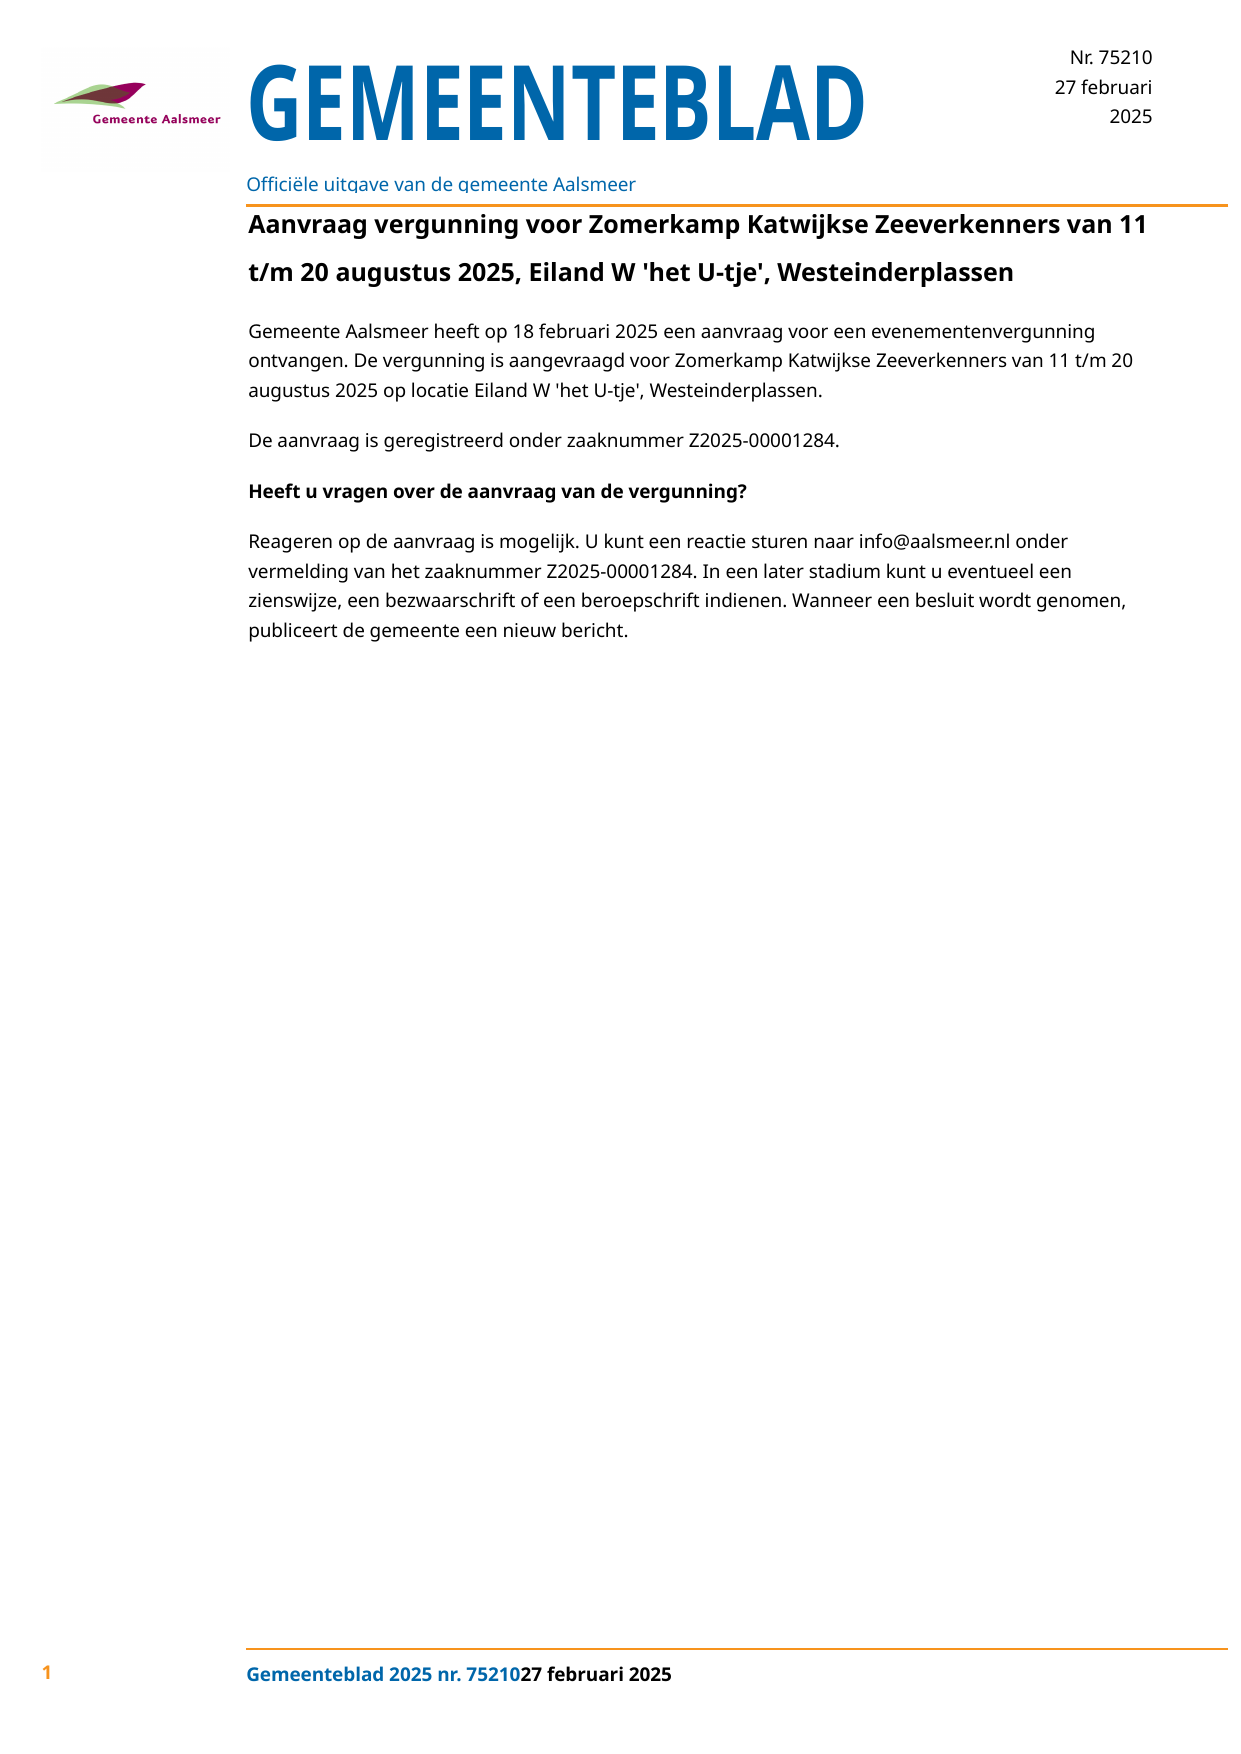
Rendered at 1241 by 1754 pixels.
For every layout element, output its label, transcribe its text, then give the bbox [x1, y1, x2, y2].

text Aanvraag vergunning voor Zomerkamp Katwijkse Zeeverkenners van 11 t/m 20 augustus 2025, Eiland W 'het U-tje', Westeinderplassen [248, 207, 1152, 288]
text De aanvraag is geregistreerd onder zaaknummer Z2025-00001284. [248, 427, 1152, 453]
text Gemeente Aalsmeer heeft op 18 februari 2025 een aanvraag voor een evenementenvergunning ontvangen. De vergunning is aangevraagd voor Zomerkamp Katwijkse Zeeverkenners van 11 t/m 20 augustus 2025 op locatie Eiland W 'het U-tje', Westeinderplassen. [248, 318, 1152, 403]
text Reageren op de aanvraag is mogelijk. U kunt een reactie sturen naar info@aalsmeer.nl onder vermelding van het zaaknummer Z2025-00001284. In een later stadium kunt u eventueel een zienswijze, een bezwaarschrift of een beroepschrift indienen. Wanneer een besluit wordt genomen, publiceert de gemeente een nieuw bericht. [248, 528, 1152, 643]
text Heeft u vragen over de aanvraag van de vergunning? [248, 478, 1152, 504]
picture [41, 47, 231, 172]
